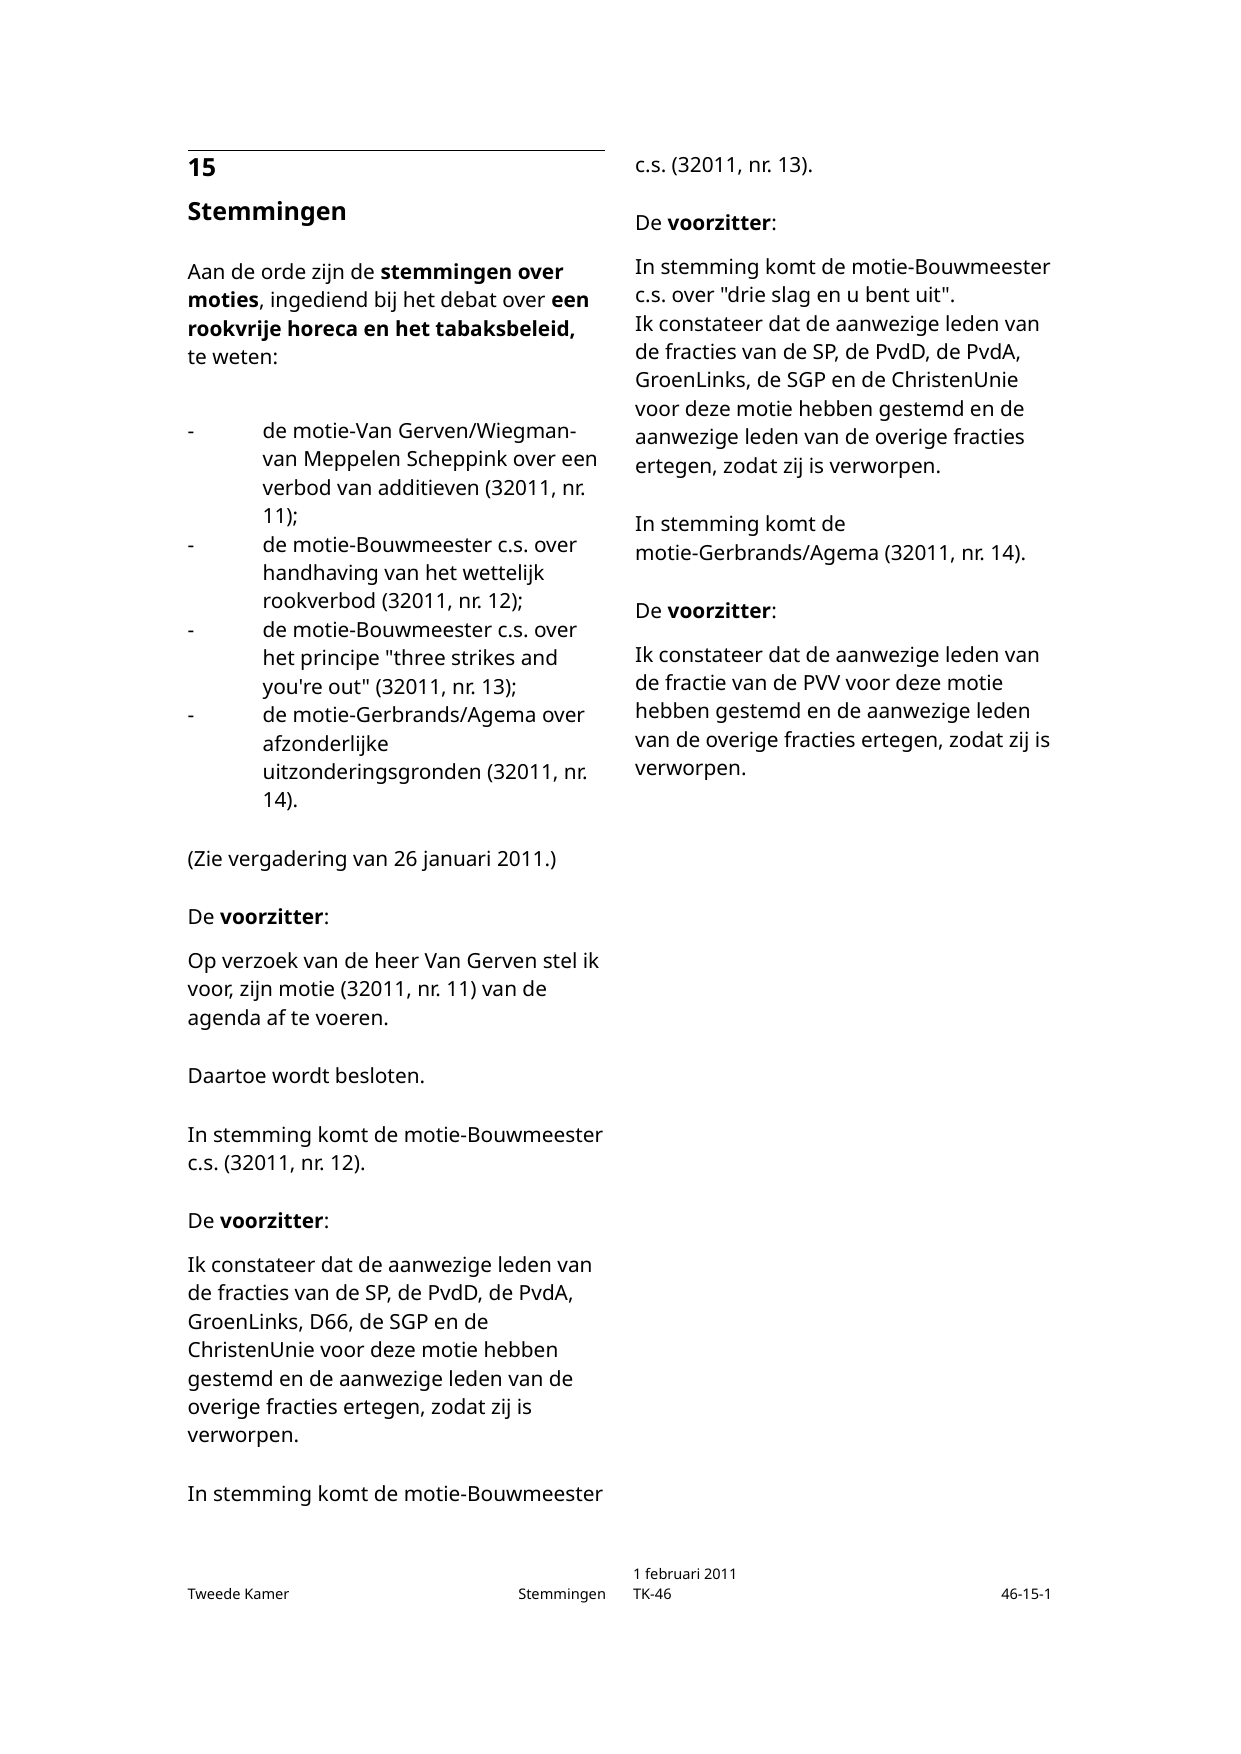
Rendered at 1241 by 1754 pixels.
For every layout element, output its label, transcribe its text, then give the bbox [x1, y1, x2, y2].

list de motie-Van Gerven/Wiegman-van Meppelen Scheppink over een verbod van additieven (32011, nr. 11); [187, 416, 605, 530]
text Daartoe wordt besloten. [187, 1061, 605, 1090]
text Ik constateer dat de aanwezige leden van de fractie van de PVV voor deze motie hebben gestemd en de aanwezige leden van de overige fracties ertegen, zodat zij is verworpen. [635, 640, 1053, 782]
text 15 [187, 151, 605, 184]
text c.s. (32011, nr. 13). [635, 150, 1053, 178]
text De voorzitter: [635, 208, 1053, 237]
text In stemming komt de motie-Bouwmeester [187, 1479, 605, 1507]
text te weten: [187, 342, 605, 371]
text Stemmingen [187, 193, 605, 227]
text De voorzitter: [187, 902, 605, 931]
text De voorzitter: [635, 596, 1053, 625]
text Ik constateer dat de aanwezige leden van de fracties van de SP, de PvdD, de PvdA, GroenLinks, D66, de SGP en de ChristenUnie voor deze motie hebben gestemd en de aanwezige leden van de overige fracties ertegen, zodat zij is verworpen. [187, 1250, 605, 1449]
text Op verzoek van de heer Van Gerven stel ik voor, zijn motie (32011, nr. 11) van de agenda af te voeren. [187, 946, 605, 1031]
list de motie-Gerbrands/Agema over afzonderlijke uitzonderingsgronden (32011, nr. 14). [187, 700, 605, 814]
text In stemming komt de motie-Bouwmeester c.s. (32011, nr. 12). [187, 1120, 605, 1177]
text Ik constateer dat de aanwezige leden van de fracties van de SP, de PvdD, de PvdA, GroenLinks, de SGP en de ChristenUnie voor deze motie hebben gestemd en de aanwezige leden van de overige fracties ertegen, zodat zij is verworpen. [635, 309, 1053, 479]
list de motie-Bouwmeester c.s. over handhaving van het wettelijk rookverbod (32011, nr. 12); [187, 530, 605, 615]
text In stemming komt de motie-Bouwmeester c.s. over "drie slag en u bent uit". [635, 252, 1053, 309]
text In stemming komt de motie-Gerbrands/Agema (32011, nr. 14). [635, 509, 1053, 566]
text (Zie vergadering van 26 januari 2011.) [187, 844, 605, 872]
list de motie-Bouwmeester c.s. over het principe "three strikes and you're out" (32011, nr. 13); [187, 615, 605, 700]
text De voorzitter: [187, 1207, 605, 1235]
text Aan de orde zijn de stemmingen over moties, ingediend bij het debat over een rookvrije horeca en het tabaksbeleid, [187, 257, 605, 342]
